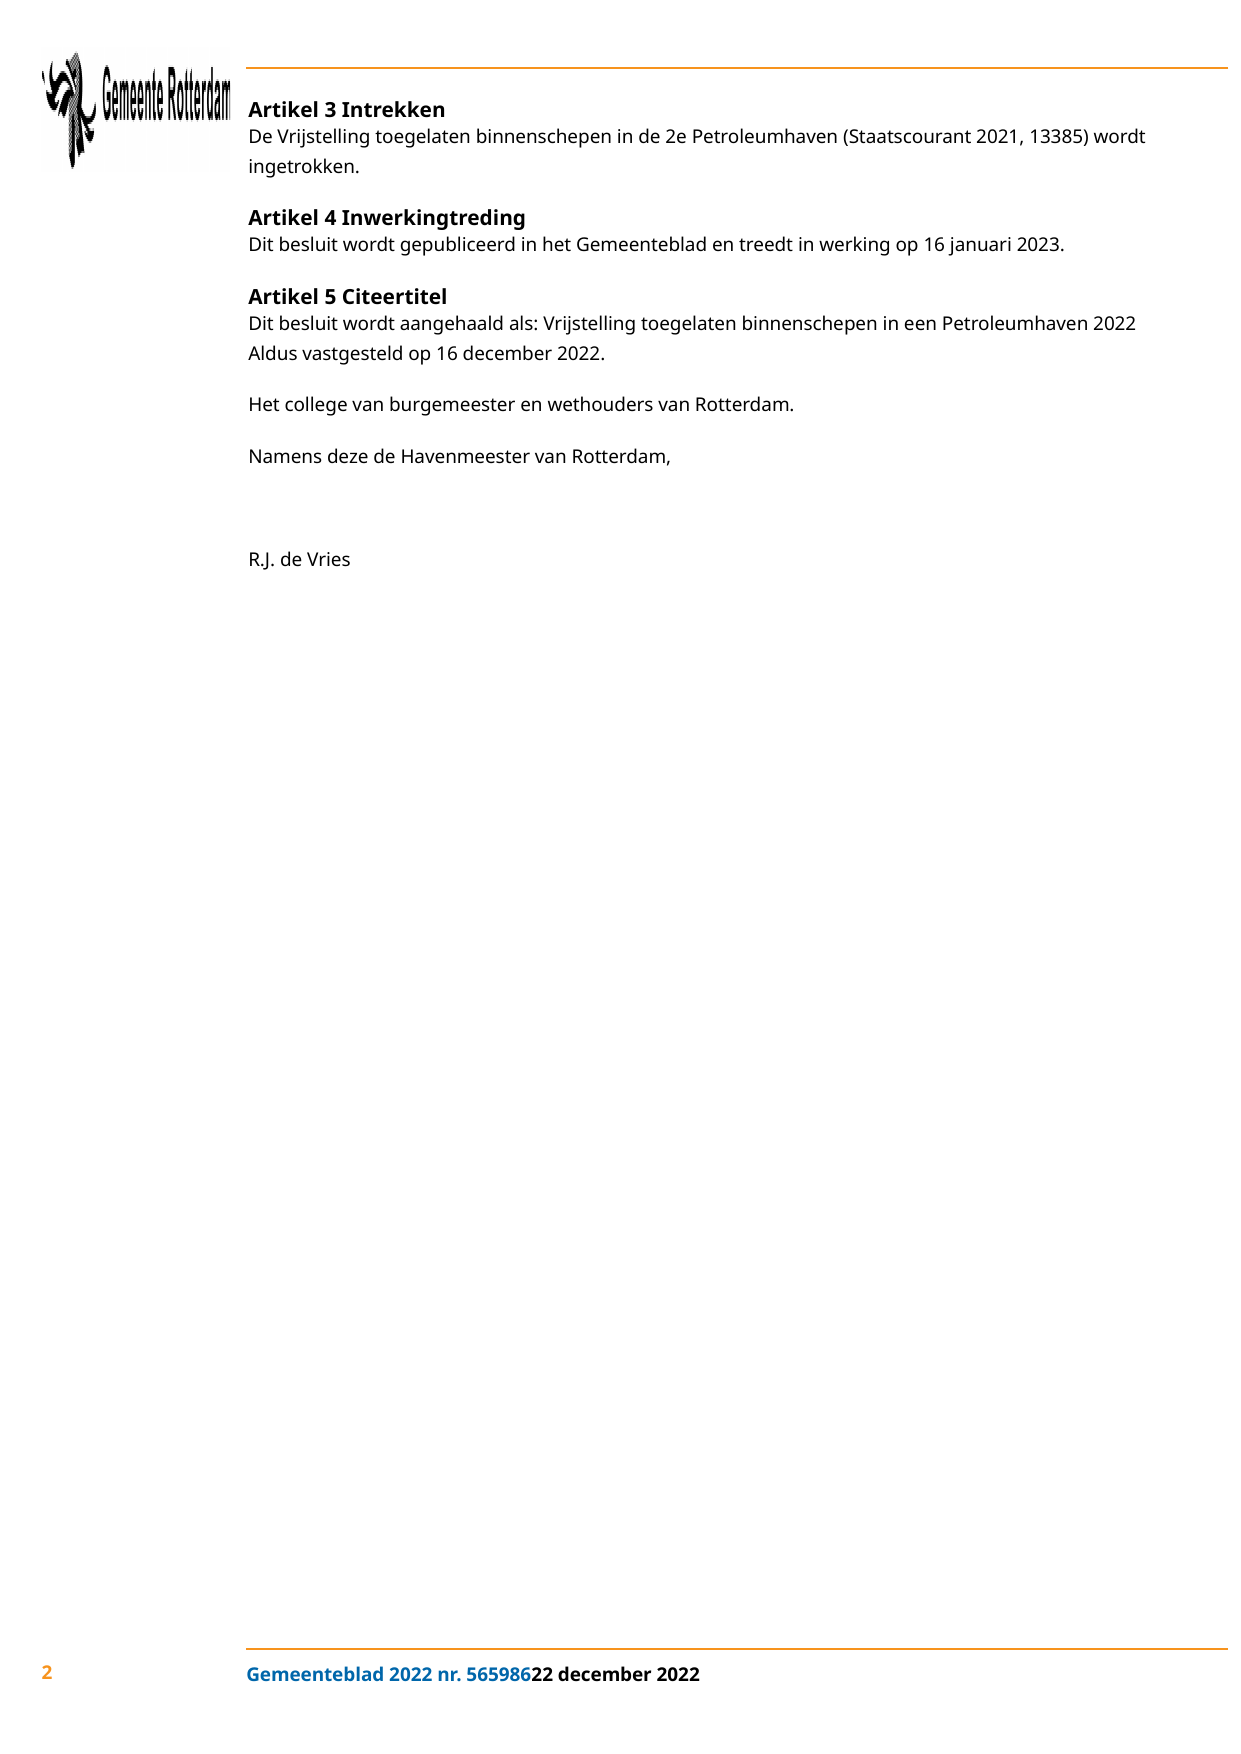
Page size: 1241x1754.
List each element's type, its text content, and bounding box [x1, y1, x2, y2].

text Artikel 5 Citeertitel [248, 282, 1152, 311]
text Dit besluit wordt aangehaald als: Vrijstelling toegelaten binnenschepen in een Petroleumhaven 2022 [248, 311, 1152, 336]
text Dit besluit wordt gepubliceerd in het Gemeenteblad en treedt in werking op 16 januari 2023. [248, 232, 1152, 257]
text Artikel 4 Inwerkingtreding [248, 203, 1152, 232]
picture [41, 47, 231, 172]
text Het college van burgemeester en wethouders van Rotterdam. [248, 392, 1152, 417]
text R.J. de Vries [248, 546, 1152, 572]
text Namens deze de Havenmeester van Rotterdam, [248, 443, 1152, 469]
text De Vrijstelling toegelaten binnenschepen in de 2e Petroleumhaven (Staatscourant 2021, 13385) wordt ingetrokken. [248, 123, 1152, 178]
text Artikel 3 Intrekken [248, 95, 1152, 123]
text Aldus vastgesteld op 16 december 2022. [248, 340, 1152, 366]
